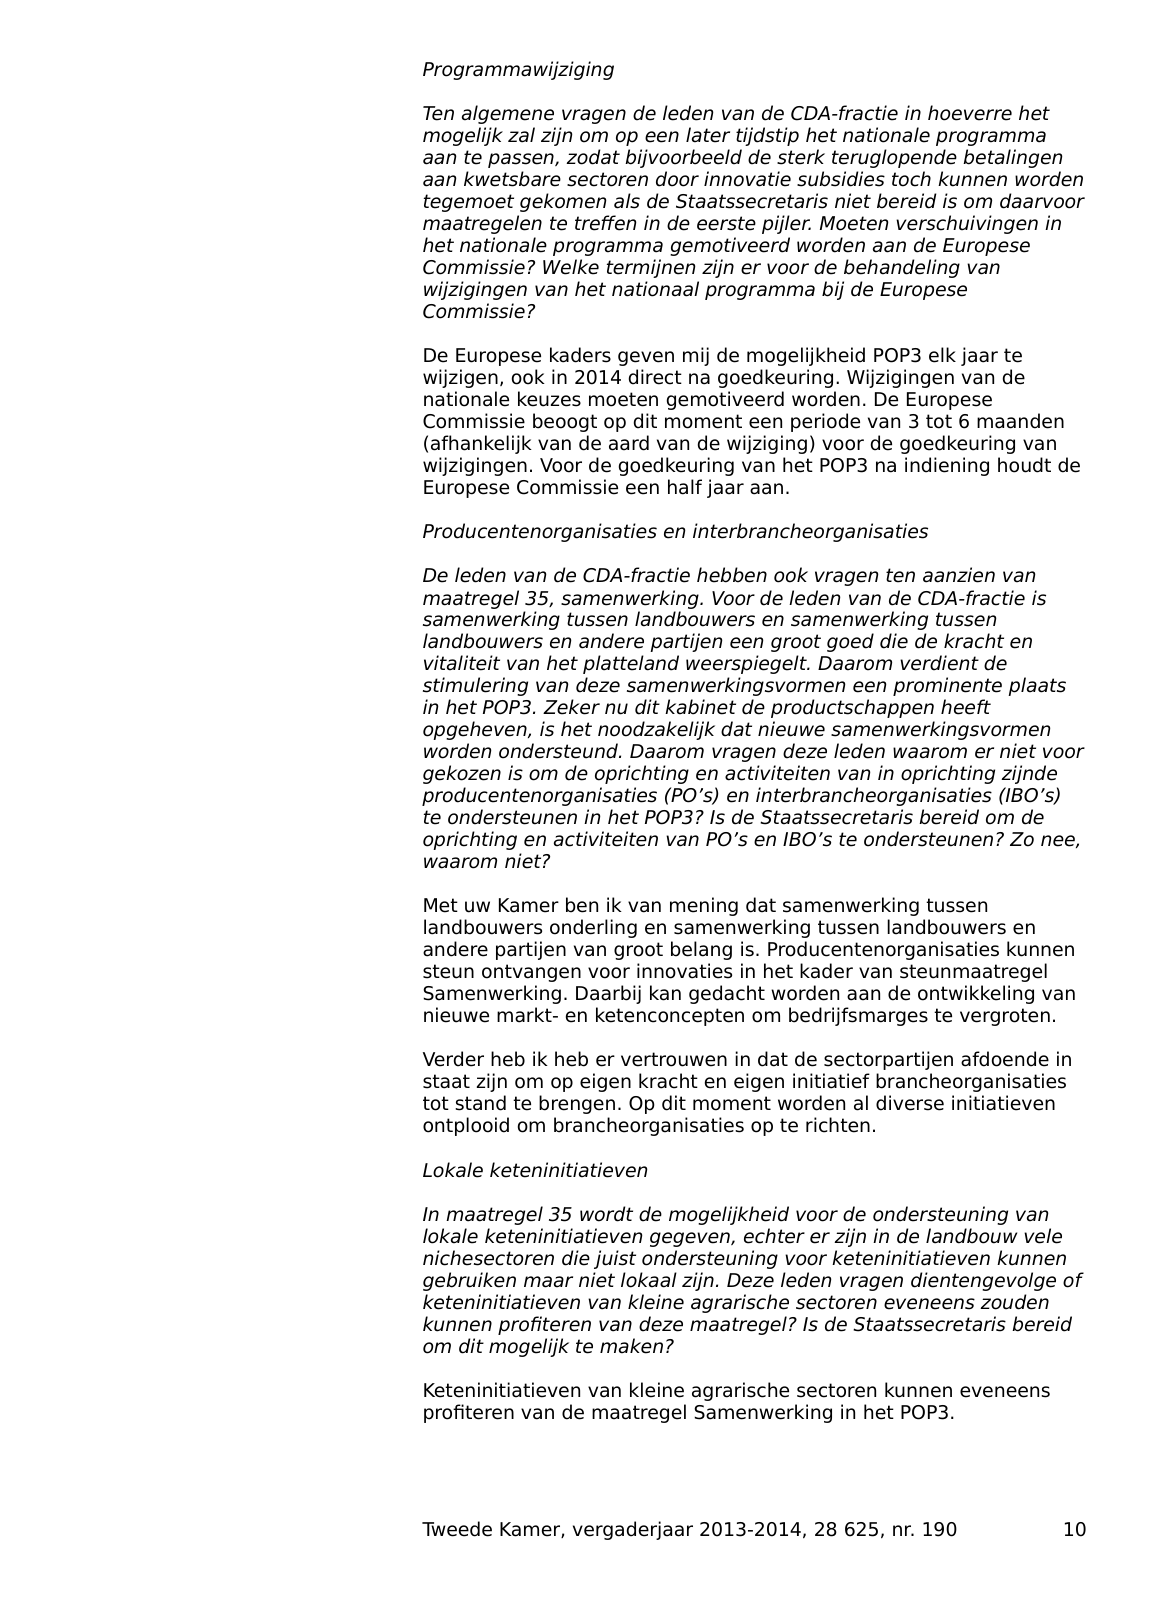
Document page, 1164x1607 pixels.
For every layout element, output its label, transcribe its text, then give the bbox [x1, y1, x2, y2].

text De Europese kaders geven mij de mogelijkheid POP3 elk jaar te wijzigen, ook in 2014 direct na goedkeuring. Wijzigingen van de nationale keuzes moeten gemotiveerd worden. De Europese Commissie beoogt op dit moment een periode van 3 tot 6 maanden (afhankelijk van de aard van de wijziging) voor de goedkeuring van wijzigingen. Voor de goedkeuring van het POP3 na indiening houdt de Europese Commissie een half jaar aan. [422, 345, 1087, 499]
text Verder heb ik heb er vertrouwen in dat de sectorpartijen afdoende in staat zijn om op eigen kracht en eigen initiatief brancheorganisaties tot stand te brengen. Op dit moment worden al diverse initiatieven ontplooid om brancheorganisaties op te richten. [422, 1049, 1087, 1137]
text Keteninitiatieven van kleine agrarische sectoren kunnen eveneens profiteren van de maatregel Samenwerking in het POP3. [422, 1380, 1087, 1424]
text Met uw Kamer ben ik van mening dat samenwerking tussen landbouwers onderling en samenwerking tussen landbouwers en andere partijen van groot belang is. Producentenorganisaties kunnen steun ontvangen voor innovaties in het kader van steunmaatregel Samenwerking. Daarbij kan gedacht worden aan de ontwikkeling van nieuwe markt- en ketenconcepten om bedrijfsmarges te vergroten. [422, 895, 1087, 1027]
text Ten algemene vragen de leden van de CDA-fractie in hoeverre het mogelijk zal zijn om op een later tijdstip het nationale programma aan te passen, zodat bijvoorbeeld de sterk teruglopende betalingen aan kwetsbare sectoren door innovatie subsidies toch kunnen worden tegemoet gekomen als de Staatssecretaris niet bereid is om daarvoor maatregelen te treffen in de eerste pijler. Moeten verschuivingen in het nationale programma gemotiveerd worden aan de Europese Commissie? Welke termijnen zijn er voor de behandeling van wijzigingen van het nationaal programma bij de Europese Commissie? [422, 103, 1087, 323]
subtitle Programmawijziging [422, 59, 1087, 81]
subtitle Lokale keteninitiatieven [422, 1159, 1087, 1181]
subtitle Producentenorganisaties en interbrancheorganisaties [422, 521, 1087, 543]
text De leden van de CDA-fractie hebben ook vragen ten aanzien van maatregel 35, samenwerking. Voor de leden van de CDA-fractie is samenwerking tussen landbouwers en samenwerking tussen landbouwers en andere partijen een groot goed die de kracht en vitaliteit van het platteland weerspiegelt. Daarom verdient de stimulering van deze samenwerkingsvormen een prominente plaats in het POP3. Zeker nu dit kabinet de productschappen heeft opgeheven, is het noodzakelijk dat nieuwe samenwerkingsvormen worden ondersteund. Daarom vragen deze leden waarom er niet voor gekozen is om de oprichting en activiteiten van in oprichting zijnde producentenorganisaties (PO’s) en interbrancheorganisaties (IBO’s) te ondersteunen in het POP3? Is de Staatssecretaris bereid om de oprichting en activiteiten van PO’s en IBO’s te ondersteunen? Zo nee, waarom niet? [422, 565, 1087, 873]
text In maatregel 35 wordt de mogelijkheid voor de ondersteuning van lokale keteninitiatieven gegeven, echter er zijn in de landbouw vele nichesectoren die juist ondersteuning voor keteninitiatieven kunnen gebruiken maar niet lokaal zijn. Deze leden vragen dientengevolge of keteninitiatieven van kleine agrarische sectoren eveneens zouden kunnen profiteren van deze maatregel? Is de Staatssecretaris bereid om dit mogelijk te maken? [422, 1204, 1087, 1357]
